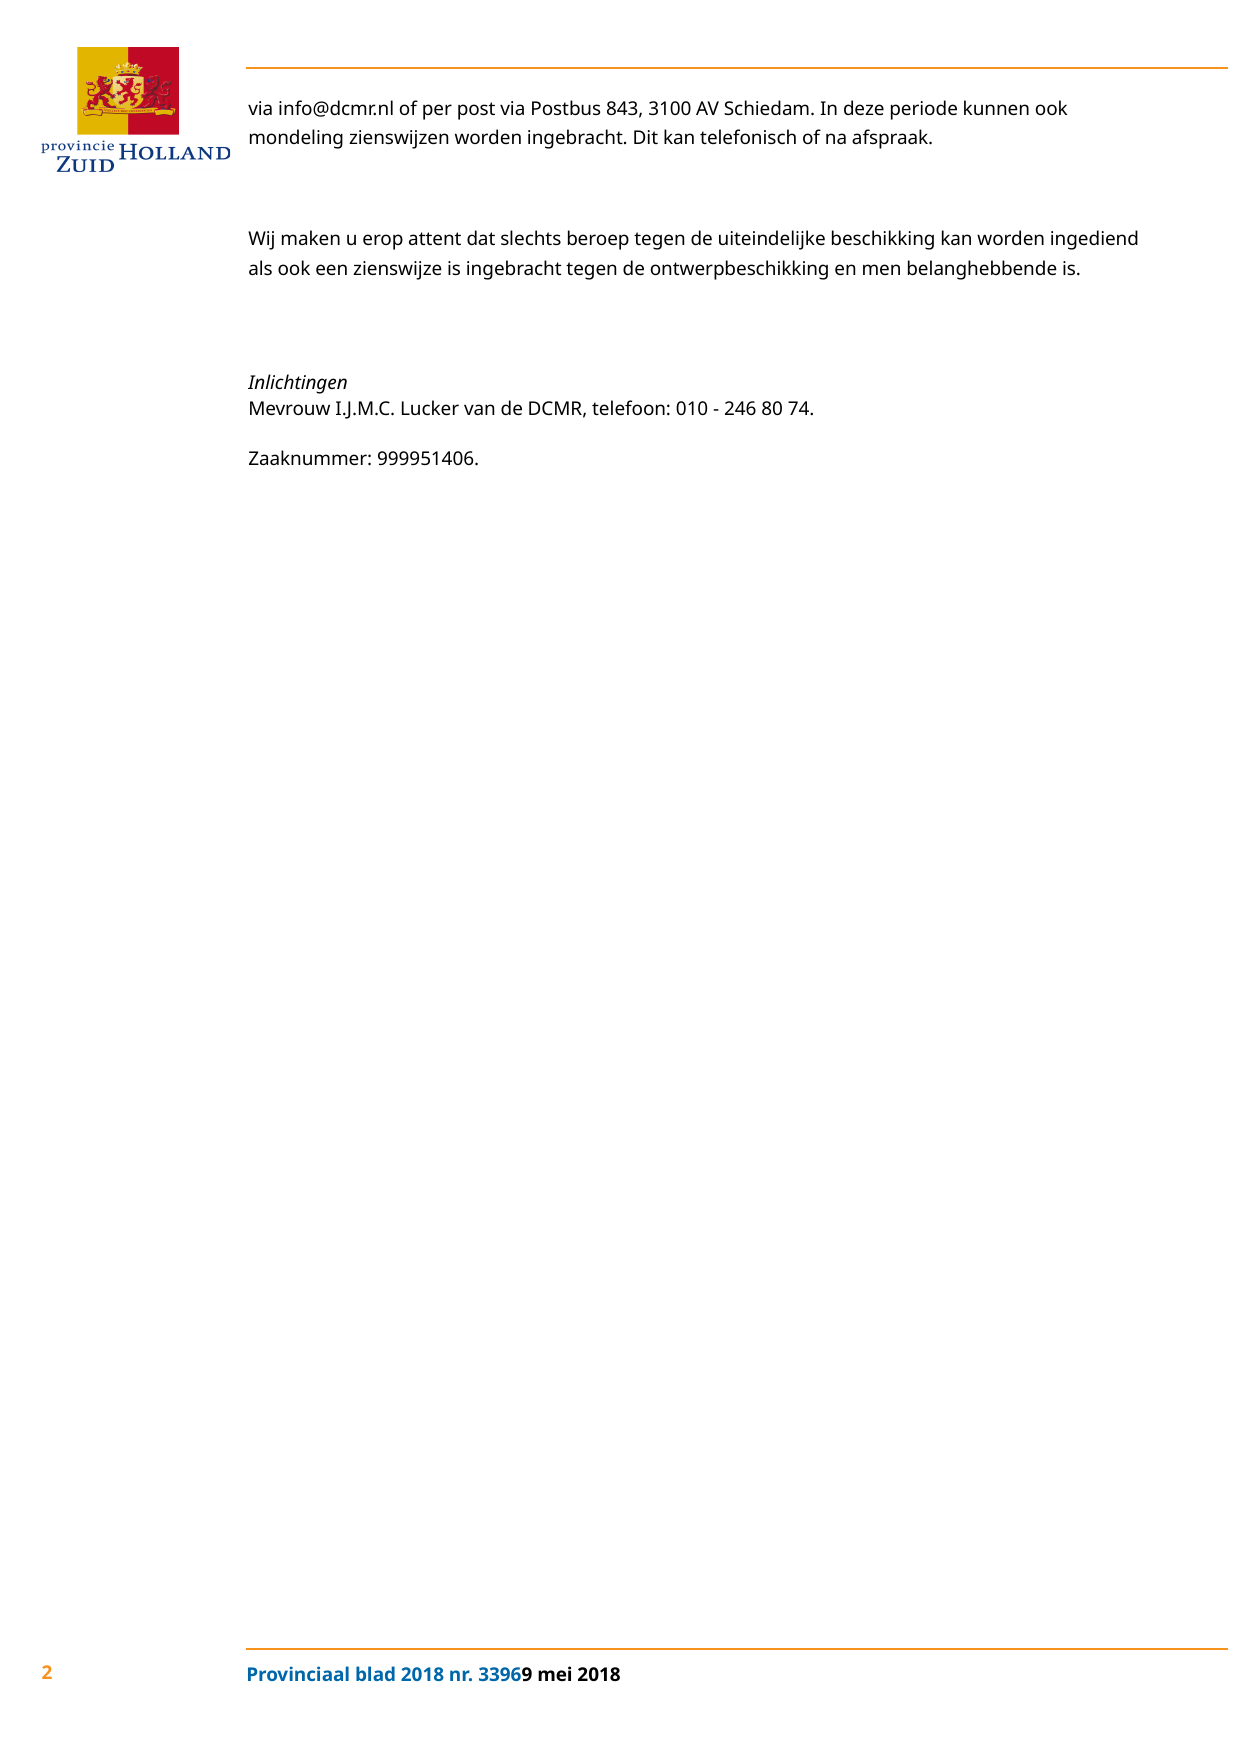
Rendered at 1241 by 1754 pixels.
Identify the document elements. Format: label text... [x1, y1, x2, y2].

picture [41, 47, 231, 172]
text Mevrouw I.J.M.C. Lucker van de DCMR, telefoon: 010 - 246 80 74. [248, 395, 1152, 421]
text Zaaknummer: 999951406. [248, 445, 1152, 471]
text Wij maken u erop attent dat slechts beroep tegen de uiteindelijke beschikking kan worden ingediend als ook een zienswijze is ingebracht tegen de ontwerpbeschikking en men belanghebbende is. [248, 225, 1152, 281]
text Inlichtingen [248, 369, 1152, 395]
text via info@dcmr.nl of per post via Postbus 843, 3100 AV Schiedam. In deze periode kunnen ook mondeling zienswijzen worden ingebracht. Dit kan telefonisch of na afspraak. [248, 95, 1152, 150]
